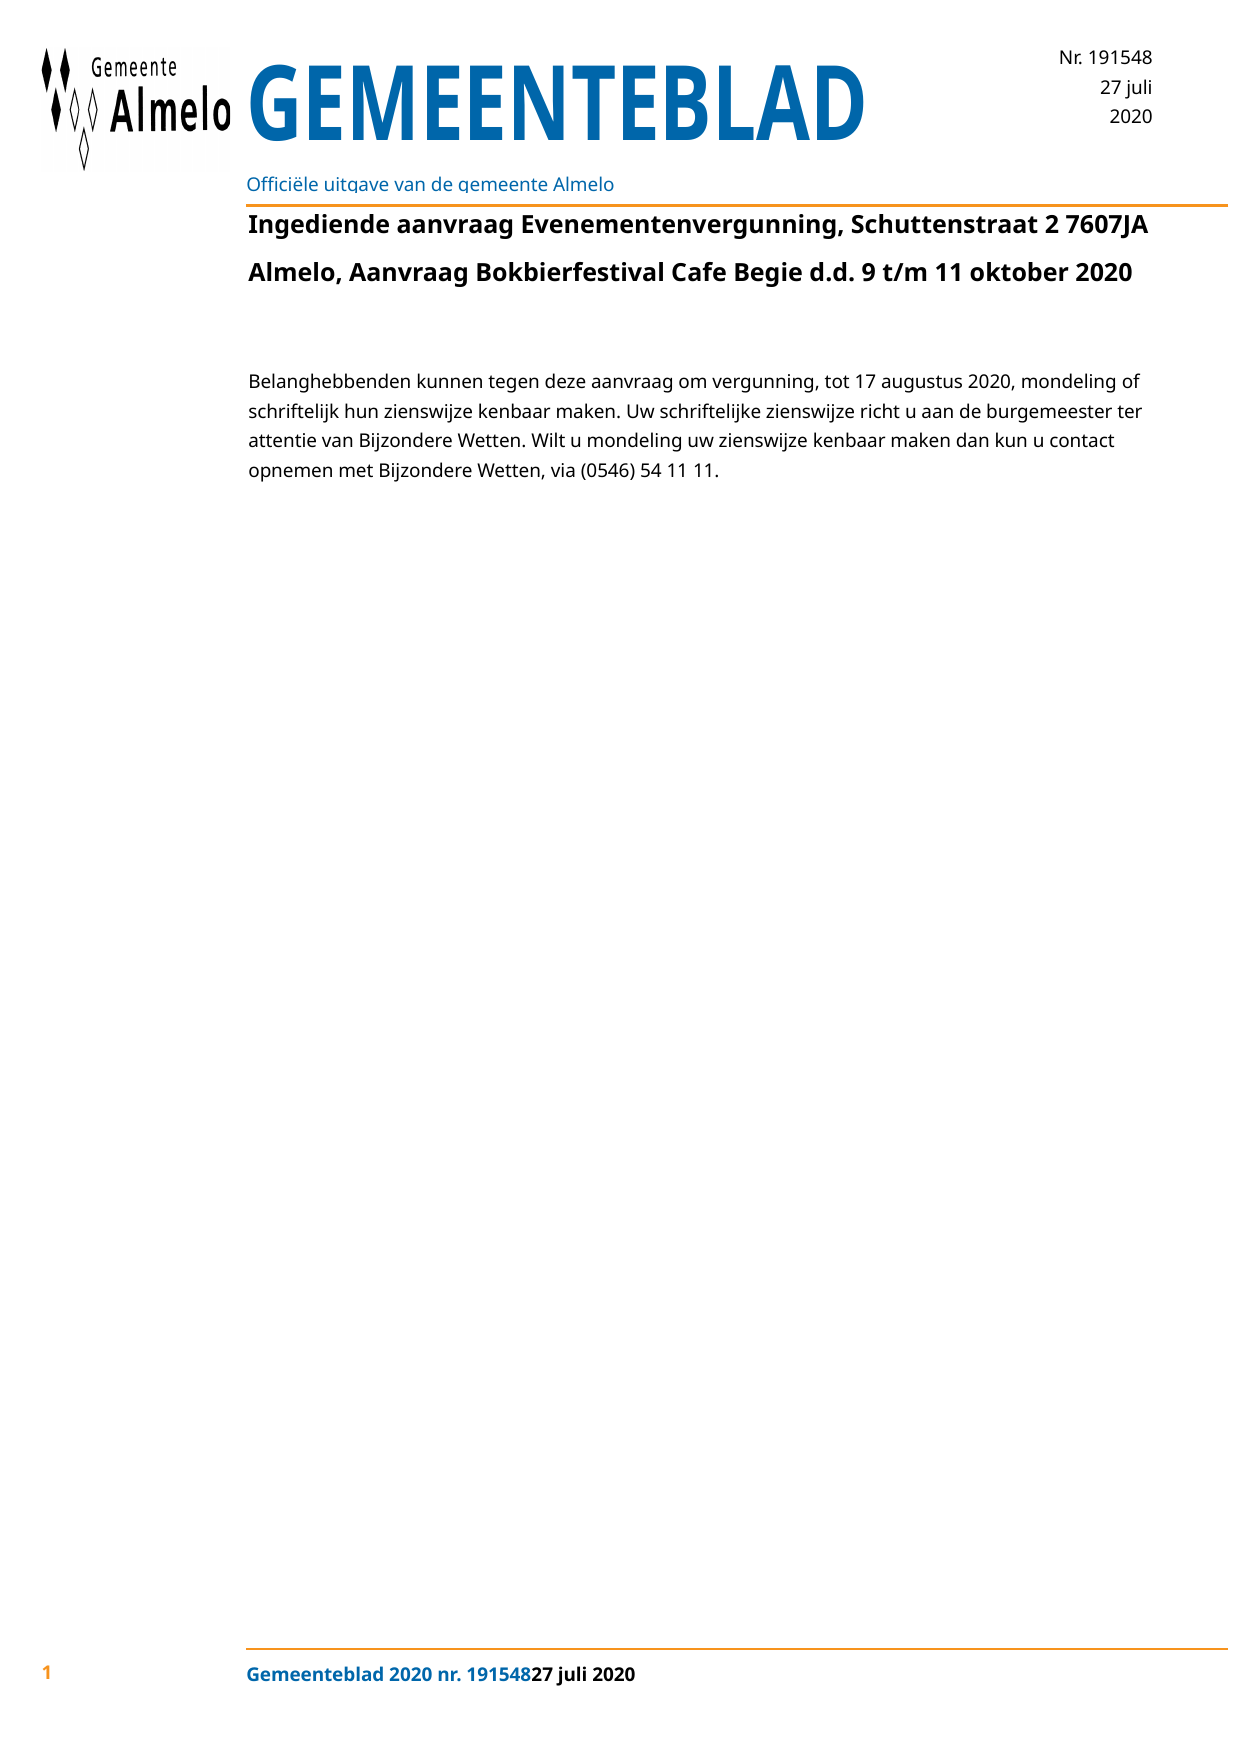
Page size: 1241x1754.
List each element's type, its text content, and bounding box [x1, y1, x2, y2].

text Belanghebbenden kunnen tegen deze aanvraag om vergunning, tot 17 augustus 2020, mondeling of schriftelijk hun zienswijze kenbaar maken. Uw schriftelijke zienswijze richt u aan de burgemeester ter attentie van Bijzondere Wetten. Wilt u mondeling uw zienswijze kenbaar maken dan kun u contact opnemen met Bijzondere Wetten, via (0546) 54 11 11. [248, 368, 1152, 483]
text Ingediende aanvraag Evenementenvergunning, Schuttenstraat 2 7607JA Almelo, Aanvraag Bokbierfestival Cafe Begie d.d. 9 t/m 11 oktober 2020 [248, 207, 1152, 288]
picture [41, 47, 231, 172]
